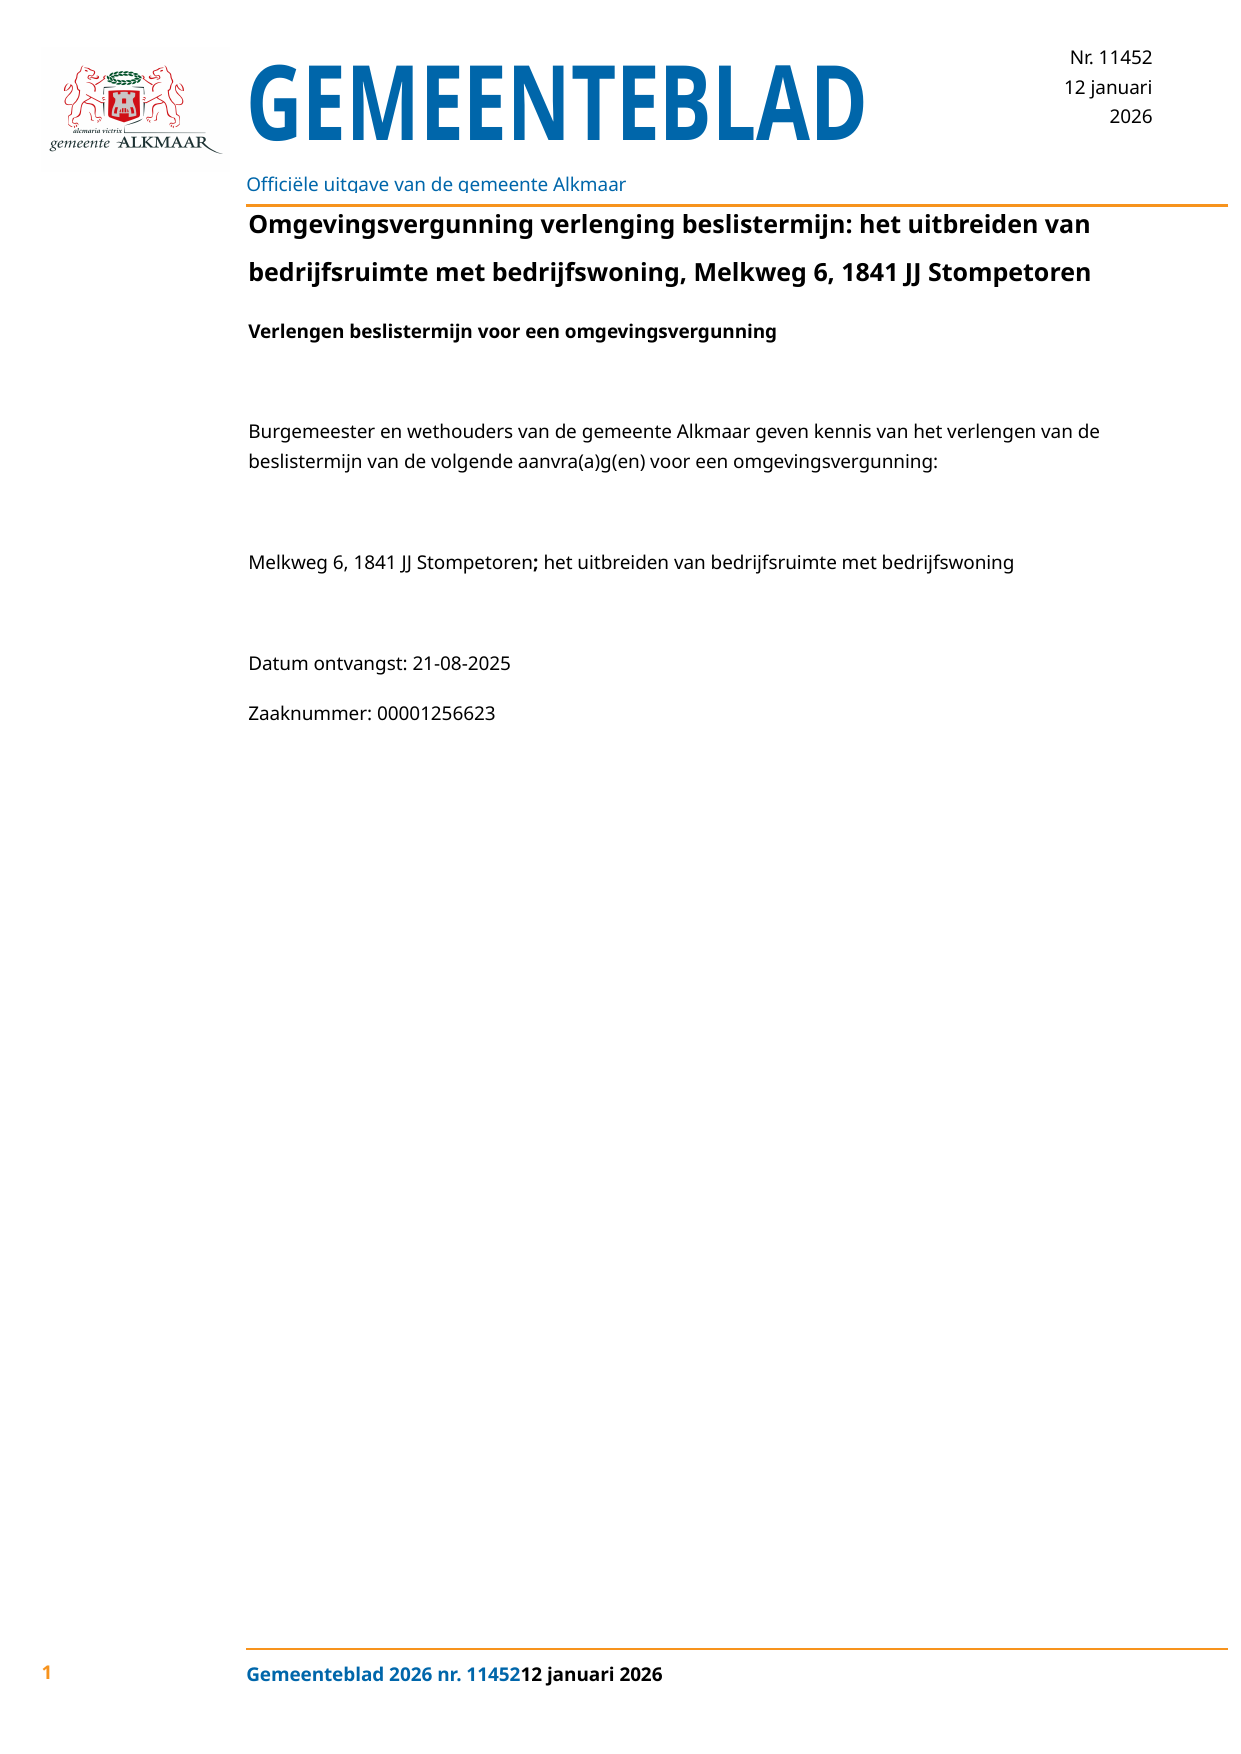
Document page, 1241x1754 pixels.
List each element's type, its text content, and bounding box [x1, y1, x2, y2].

text Burgemeester en wethouders van de gemeente Alkmaar geven kennis van het verlengen van de beslistermijn van de volgende aanvra(a)g(en) voor een omgevingsvergunning: [248, 419, 1152, 474]
text Zaaknummer: 00001256623 [248, 700, 1152, 726]
text Omgevingsvergunning verlenging beslistermijn: het uitbreiden van bedrijfsruimte met bedrijfswoning, Melkweg 6, 1841 JJ Stompetoren [248, 207, 1152, 288]
text Verlengen beslistermijn voor een omgevingsvergunning [248, 318, 1152, 344]
text Melkweg 6, 1841 JJ Stompetoren; het uitbreiden van bedrijfsruimte met bedrijfswoning [248, 549, 1152, 575]
text Datum ontvangst: 21-08-2025 [248, 650, 1152, 676]
picture [41, 47, 231, 172]
